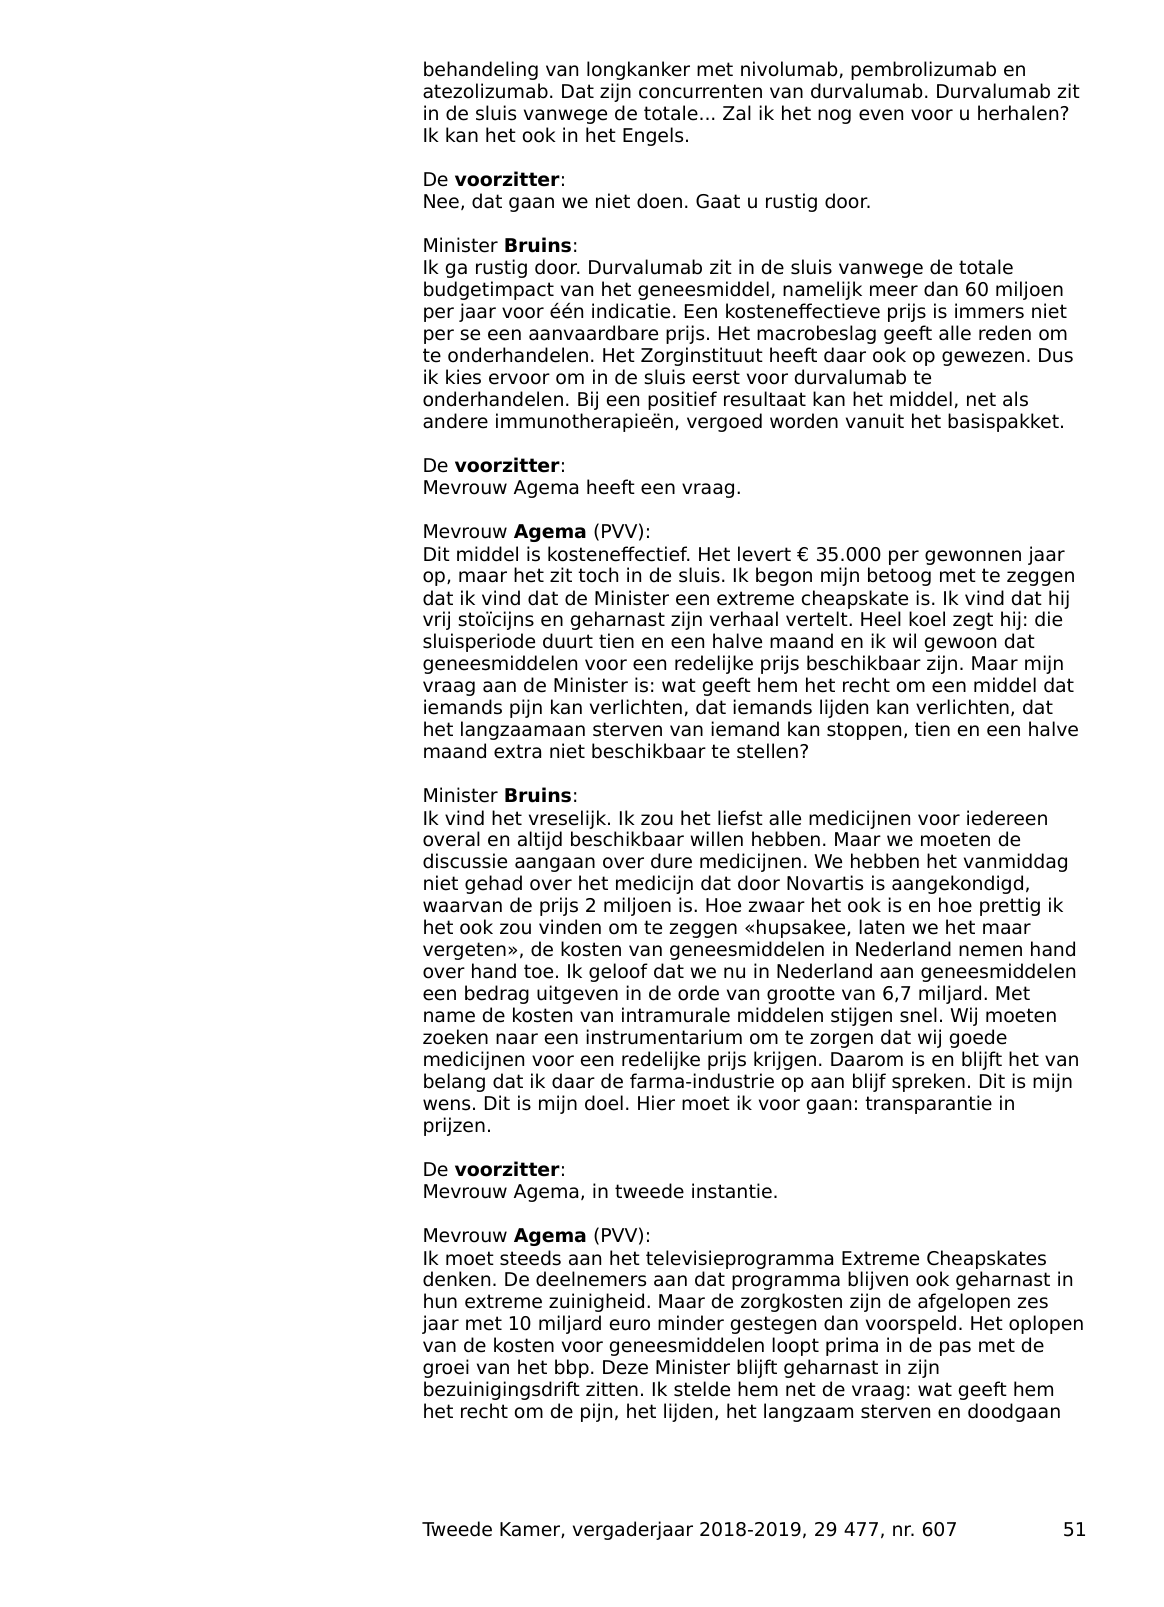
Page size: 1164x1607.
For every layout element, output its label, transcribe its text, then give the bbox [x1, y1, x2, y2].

text behandeling van longkanker met nivolumab, pembrolizumab en atezolizumab. Dat zijn concurrenten van durvalumab. Durvalumab zit in de sluis vanwege de totale... Zal ik het nog even voor u herhalen? Ik kan het ook in het Engels. [422, 59, 1087, 147]
text De voorzitter: [422, 455, 1087, 477]
text Minister Bruins: [422, 785, 1087, 807]
text Dit middel is kosteneffectief. Het levert € 35.000 per gewonnen jaar op, maar het zit toch in de sluis. Ik begon mijn betoog met te zeggen dat ik vind dat de Minister een extreme cheapskate is. Ik vind dat hij vrij stoïcijns en geharnast zijn verhaal vertelt. Heel koel zegt hij: die sluisperiode duurt tien en een halve maand en ik wil gewoon dat geneesmiddelen voor een redelijke prijs beschikbaar zijn. Maar mijn vraag aan de Minister is: wat geeft hem het recht om een middel dat iemands pijn kan verlichten, dat iemands lijden kan verlichten, dat het langzaamaan sterven van iemand kan stoppen, tien en een halve maand extra niet beschikbaar te stellen? [422, 543, 1087, 763]
text De voorzitter: [422, 169, 1087, 191]
text De voorzitter: [422, 1159, 1087, 1181]
text Ik vind het vreselijk. Ik zou het liefst alle medicijnen voor iedereen overal en altijd beschikbaar willen hebben. Maar we moeten de discussie aangaan over dure medicijnen. We hebben het vanmiddag niet gehad over het medicijn dat door Novartis is aangekondigd, waarvan de prijs 2 miljoen is. Hoe zwaar het ook is en hoe prettig ik het ook zou vinden om te zeggen «hupsakee, laten we het maar vergeten», de kosten van geneesmiddelen in Nederland nemen hand over hand toe. Ik geloof dat we nu in Nederland aan geneesmiddelen een bedrag uitgeven in de orde van grootte van 6,7 miljard. Met name de kosten van intramurale middelen stijgen snel. Wij moeten zoeken naar een instrumentarium om te zorgen dat wij goede medicijnen voor een redelijke prijs krijgen. Daarom is en blijft het van belang dat ik daar de farma-industrie op aan blijf spreken. Dit is mijn wens. Dit is mijn doel. Hier moet ik voor gaan: transparantie in prijzen. [422, 807, 1087, 1137]
text Ik ga rustig door. Durvalumab zit in de sluis vanwege de totale budgetimpact van het geneesmiddel, namelijk meer dan 60 miljoen per jaar voor één indicatie. Een kosteneffectieve prijs is immers niet per se een aanvaardbare prijs. Het macrobeslag geeft alle reden om te onderhandelen. Het Zorginstituut heeft daar ook op gewezen. Dus ik kies ervoor om in de sluis eerst voor durvalumab te onderhandelen. Bij een positief resultaat kan het middel, net als andere immunotherapieën, vergoed worden vanuit het basispakket. [422, 257, 1087, 433]
text Mevrouw Agema heeft een vraag. [422, 477, 1087, 499]
text Mevrouw Agema, in tweede instantie. [422, 1181, 1087, 1203]
text Ik moet steeds aan het televisieprogramma Extreme Cheapskates denken. De deelnemers aan dat programma blijven ook geharnast in hun extreme zuinigheid. Maar de zorgkosten zijn de afgelopen zes jaar met 10 miljard euro minder gestegen dan voorspeld. Het oplopen van de kosten voor geneesmiddelen loopt prima in de pas met de groei van het bbp. Deze Minister blijft geharnast in zijn bezuinigingsdrift zitten. Ik stelde hem net de vraag: wat geeft hem het recht om de pijn, het lijden, het langzaam sterven en doodgaan [422, 1247, 1087, 1423]
text Mevrouw Agema (PVV): [422, 521, 1087, 543]
text Mevrouw Agema (PVV): [422, 1225, 1087, 1247]
text Nee, dat gaan we niet doen. Gaat u rustig door. [422, 191, 1087, 213]
text Minister Bruins: [422, 235, 1087, 257]
